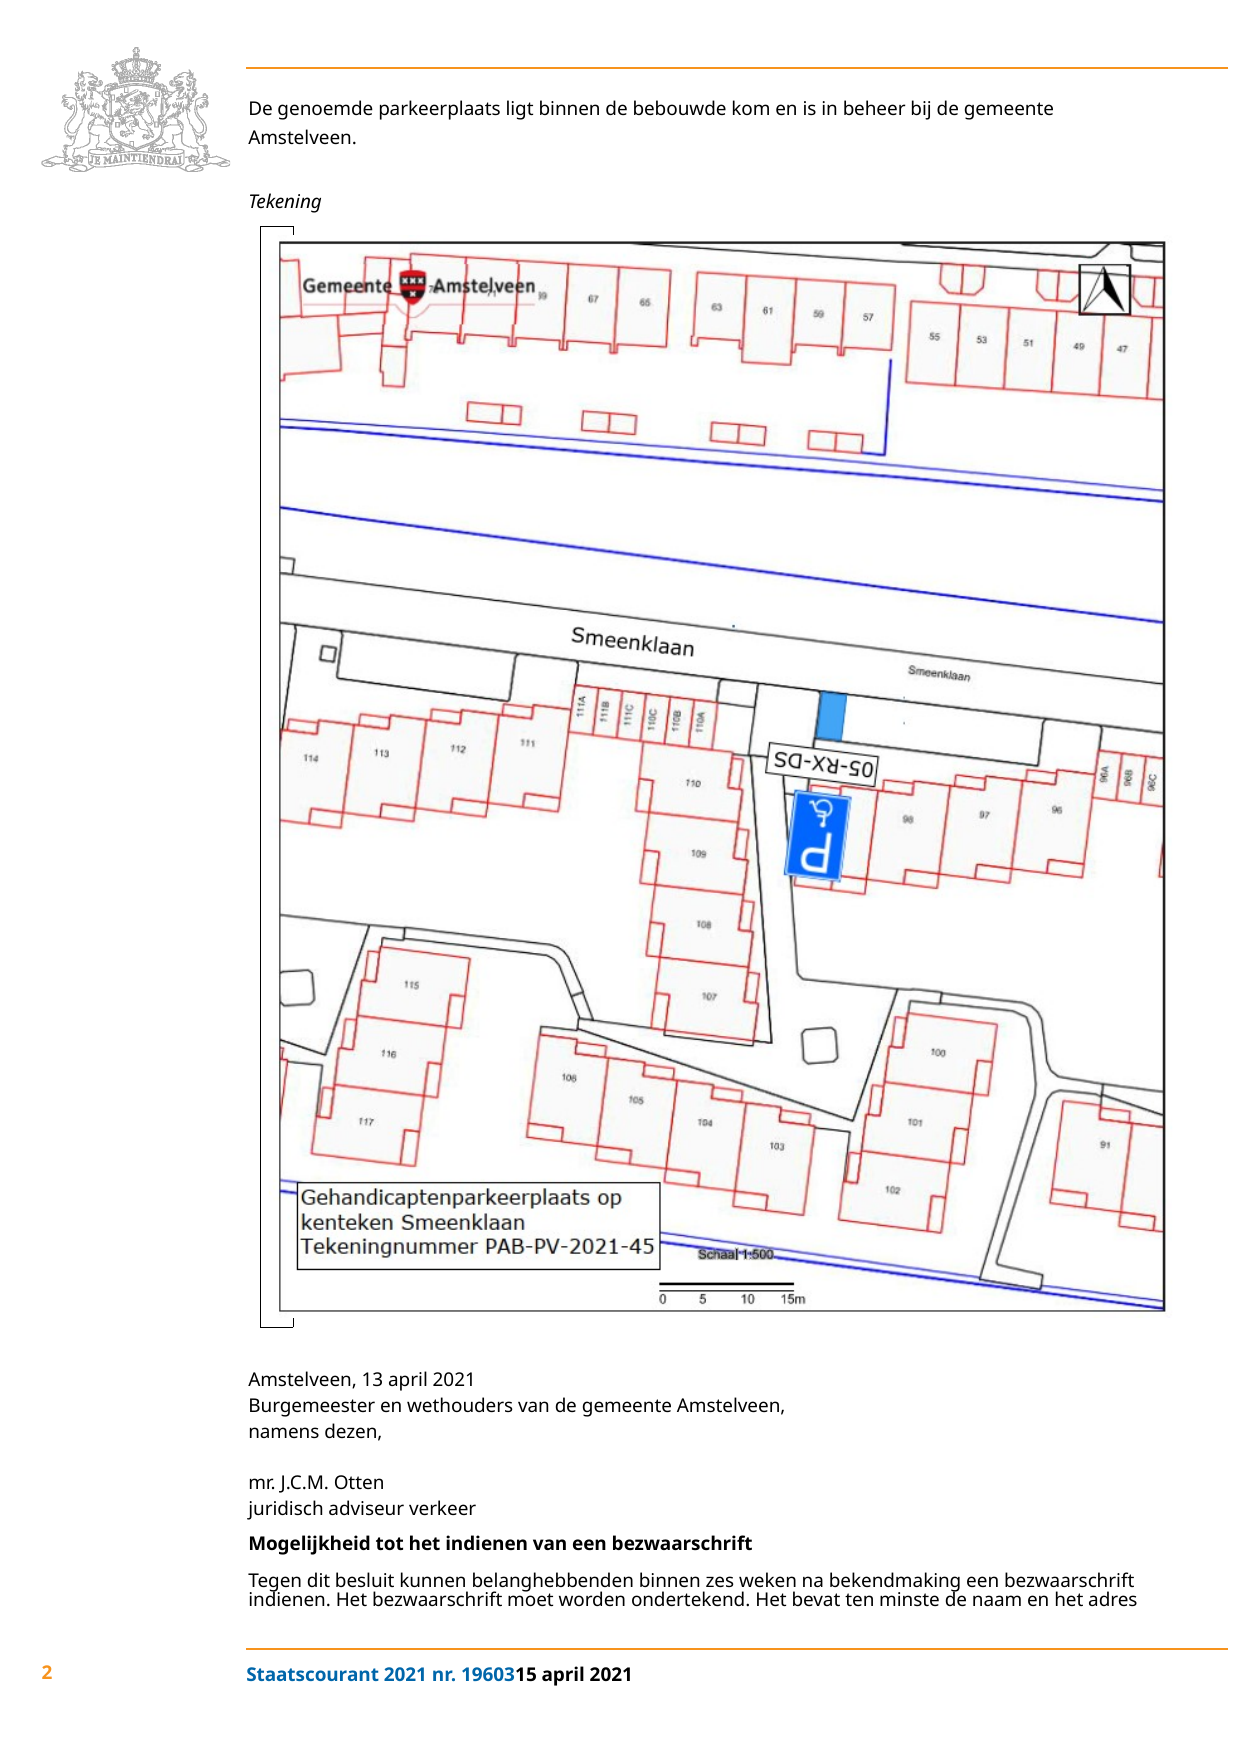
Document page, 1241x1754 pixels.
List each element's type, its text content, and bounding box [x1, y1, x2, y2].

text mr. J.C.M. Otten [248, 1469, 1152, 1495]
text De genoemde parkeerplaats ligt binnen de bebouwde kom en is in beheer bij de gemeente Amstelveen. [248, 95, 1152, 150]
text Tegen dit besluit kunnen belanghebbenden binnen zes weken na bekendmaking een bezwaarschrift indienen. Het bezwaarschrift moet worden ondertekend. Het bevat ten minste de naam en het adres [248, 1572, 1152, 1610]
text juridisch adviseur verkeer [248, 1495, 1152, 1521]
text Tekening [248, 188, 1152, 214]
text Burgemeester en wethouders van de gemeente Amstelveen, [248, 1392, 1152, 1418]
picture [41, 47, 231, 172]
text Amstelveen, 13 april 2021 [248, 1367, 1152, 1392]
text namens dezen, [248, 1418, 1152, 1444]
picture [268, 235, 1173, 1318]
text Mogelijkheid tot het indienen van een bezwaarschrift [248, 1534, 1152, 1554]
